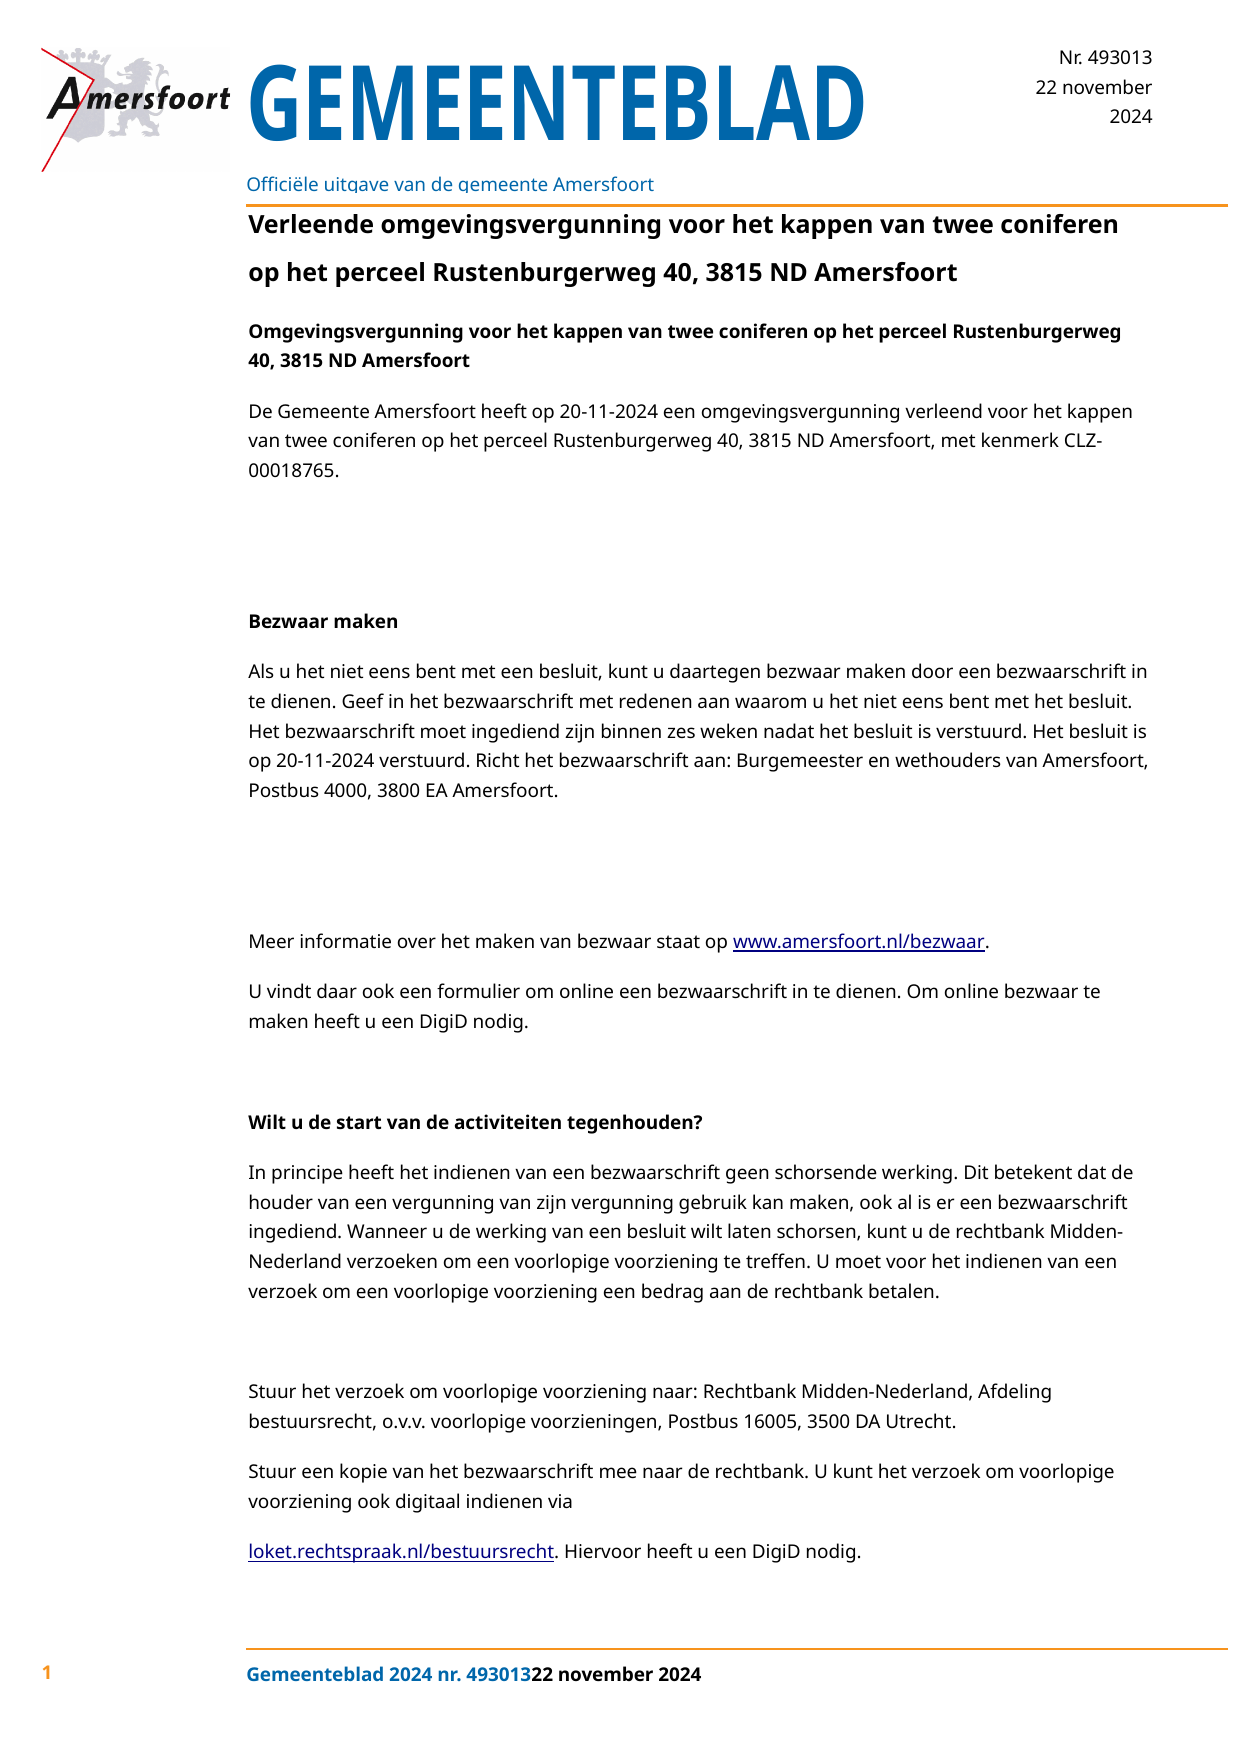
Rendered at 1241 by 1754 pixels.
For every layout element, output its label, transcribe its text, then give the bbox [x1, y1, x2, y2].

text Wilt u de start van de activiteiten tegenhouden? [248, 1109, 1152, 1135]
text Als u het niet eens bent met een besluit, kunt u daartegen bezwaar maken door een bezwaarschrift in te dienen. Geef in het bezwaarschrift met redenen aan waarom u het niet eens bent met het besluit. Het bezwaarschrift moet ingediend zijn binnen zes weken nadat het besluit is verstuurd. Het besluit is op 20-11-2024 verstuurd. Richt het bezwaarschrift aan: Burgemeester en wethouders van Amersfoort, Postbus 4000, 3800 EA Amersfoort. [248, 659, 1152, 803]
text Verleende omgevingsvergunning voor het kappen van twee coniferen op het perceel Rustenburgerweg 40, 3815 ND Amersfoort [248, 207, 1152, 288]
text Meer informatie over het maken van bezwaar staat op www.amersfoort.nl/bezwaar. [248, 928, 1152, 954]
text Stuur een kopie van het bezwaarschrift mee naar de rechtbank. U kunt het verzoek om voorlopige voorziening ook digitaal indienen via [248, 1459, 1152, 1514]
text In principe heeft het indienen van een bezwaarschrift geen schorsende werking. Dit betekent dat de houder van een vergunning van zijn vergunning gebruik kan maken, ook al is er een bezwaarschrift ingediend. Wanneer u de werking van een besluit wilt laten schorsen, kunt u de rechtbank Midden-Nederland verzoeken om een voorlopige voorziening te treffen. U moet voor het indienen van een verzoek om een voorlopige voorziening een bedrag aan de rechtbank betalen. [248, 1159, 1152, 1304]
text U vindt daar ook een formulier om online een bezwaarschrift in te dienen. Om online bezwaar te maken heeft u een DigiD nodig. [248, 979, 1152, 1034]
text Stuur het verzoek om voorlopige voorziening naar: Rechtbank Midden-Nederland, Afdeling bestuursrecht, o.v.v. voorlopige voorzieningen, Postbus 16005, 3500 DA Utrecht. [248, 1379, 1152, 1434]
picture [41, 47, 231, 172]
text Bezwaar maken [248, 608, 1152, 634]
text loket.rechtspraak.nl/bestuursrecht. Hiervoor heeft u een DigiD nodig. [248, 1539, 1152, 1564]
text Omgevingsvergunning voor het kappen van twee coniferen op het perceel Rustenburgerweg 40, 3815 ND Amersfoort [248, 318, 1152, 373]
text De Gemeente Amersfoort heeft op 20-11-2024 een omgevingsvergunning verleend voor het kappen van twee coniferen op het perceel Rustenburgerweg 40, 3815 ND Amersfoort, met kenmerk CLZ-00018765. [248, 398, 1152, 483]
